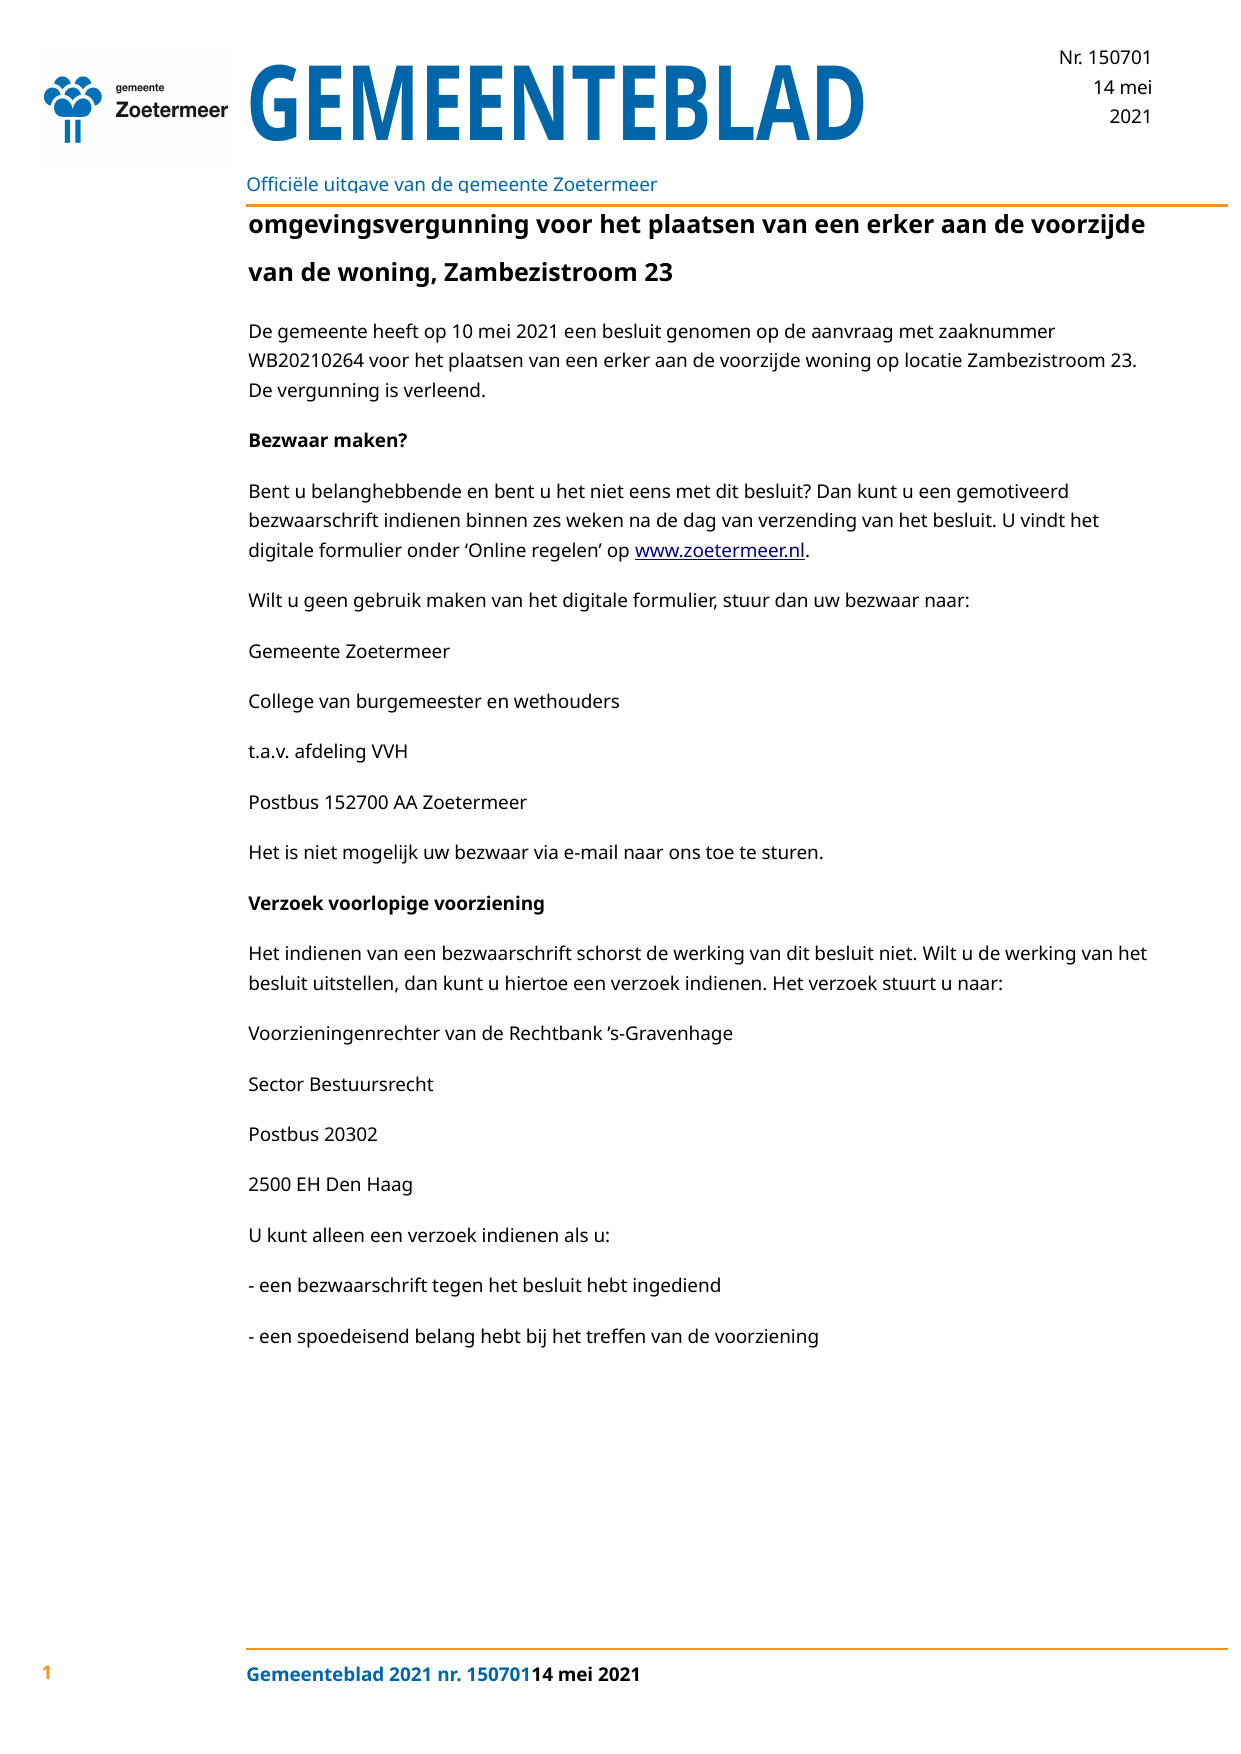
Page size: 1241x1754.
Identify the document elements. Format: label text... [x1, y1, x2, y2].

text t.a.v. afdeling VVH [248, 739, 1152, 764]
text Verzoek voorlopige voorziening [248, 890, 1152, 916]
text - een bezwaarschrift tegen het besluit hebt ingediend [248, 1272, 1152, 1298]
text De gemeente heeft op 10 mei 2021 een besluit genomen op de aanvraag met zaaknummer WB20210264 voor het plaatsen van een erker aan de voorzijde woning op locatie Zambezistroom 23. De vergunning is verleend. [248, 318, 1152, 403]
text Het is niet mogelijk uw bezwaar via e-mail naar ons toe te sturen. [248, 839, 1152, 865]
text College van burgemeester en wethouders [248, 688, 1152, 714]
text Postbus 152700 AA Zoetermeer [248, 789, 1152, 815]
text Postbus 20302 [248, 1121, 1152, 1147]
text Voorzieningenrechter van de Rechtbank ’s-Gravenhage [248, 1020, 1152, 1046]
text - een spoedeisend belang hebt bij het treffen van de voorziening [248, 1323, 1152, 1349]
text omgevingsvergunning voor het plaatsen van een erker aan de voorzijde van de woning, Zambezistroom 23 [248, 207, 1152, 288]
text 2500 EH Den Haag [248, 1172, 1152, 1197]
text Bezwaar maken? [248, 427, 1152, 453]
text Sector Bestuursrecht [248, 1071, 1152, 1097]
text Bent u belanghebbende en bent u het niet eens met dit besluit? Dan kunt u een gemotiveerd bezwaarschrift indienen binnen zes weken na de dag van verzending van het besluit. U vindt het digitale formulier onder ‘Online regelen’ op www.zoetermeer.nl. [248, 478, 1152, 563]
text U kunt alleen een verzoek indienen als u: [248, 1222, 1152, 1248]
text Gemeente Zoetermeer [248, 638, 1152, 664]
text Wilt u geen gebruik maken van het digitale formulier, stuur dan uw bezwaar naar: [248, 587, 1152, 613]
picture [41, 47, 231, 172]
text Het indienen van een bezwaarschrift schorst de werking van dit besluit niet. Wilt u de werking van het besluit uitstellen, dan kunt u hiertoe een verzoek indienen. Het verzoek stuurt u naar: [248, 940, 1152, 996]
